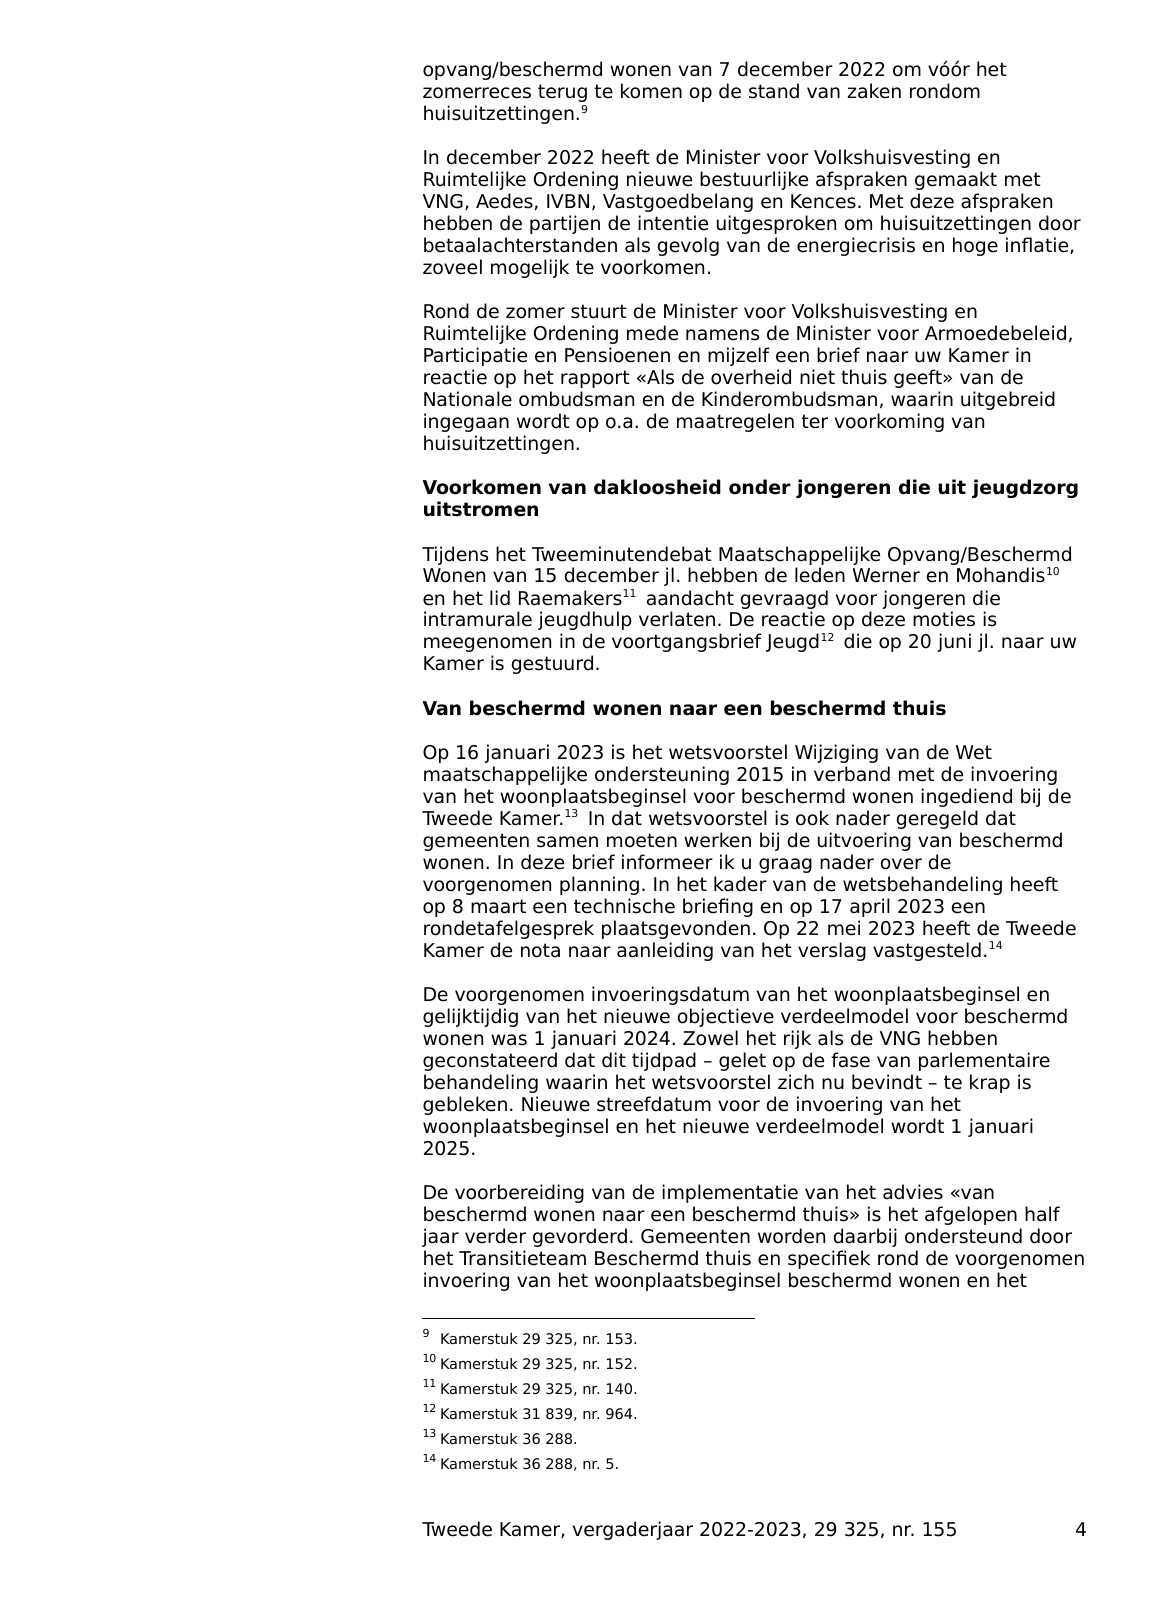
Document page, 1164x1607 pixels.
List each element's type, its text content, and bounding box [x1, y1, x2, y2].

text Op 16 januari 2023 is het wetsvoorstel Wijziging van de Wet maatschappelijke ondersteuning 2015 in verband met de invoering van het woonplaatsbeginsel voor beschermd wonen ingediend bij de Tweede Kamer. In dat wetsvoorstel is ook nader geregeld dat gemeenten samen moeten werken bij de uitvoering van beschermd wonen. In deze brief informeer ik u graag nader over de voorgenomen planning. In het kader van de wetsbehandeling heeft op 8 maart een technische briefing en op 17 april 2023 een rondetafelgesprek plaatsgevonden. Op 22 mei 2023 heeft de Tweede Kamer de nota naar aanleiding van het verslag vastgesteld. [422, 742, 1087, 961]
text In december 2022 heeft de Minister voor Volkshuisvesting en Ruimtelijke Ordening nieuwe bestuurlijke afspraken gemaakt met VNG, Aedes, IVBN, Vastgoedbelang en Kences. Met deze afspraken hebben de partijen de intentie uitgesproken om huisuitzettingen door betaalachterstanden als gevolg van de energiecrisis en hoge inflatie, zoveel mogelijk te voorkomen. [422, 147, 1087, 279]
text De voorgenomen invoeringsdatum van het woonplaatsbeginsel en gelijktijdig van het nieuwe objectieve verdeelmodel voor beschermd wonen was 1 januari 2024. Zowel het rijk als de VNG hebben geconstateerd dat dit tijdpad – gelet op de fase van parlementaire behandeling waarin het wetsvoorstel zich nu bevindt – te krap is gebleken. Nieuwe streefdatum voor de invoering van het woonplaatsbeginsel en het nieuwe verdeelmodel wordt 1 januari 2025. [422, 984, 1087, 1159]
text opvang/beschermd wonen van 7 december 2022 om vóór het zomerreces terug te komen op de stand van zaken rondom huisuitzettingen. [422, 59, 1087, 125]
text Kamerstuk 29 325, nr. 152. [422, 1352, 1087, 1374]
subtitle Van beschermd wonen naar een beschermd thuis [422, 697, 1087, 719]
text De voorbereiding van de implementatie van het advies «van beschermd wonen naar een beschermd thuis» is het afgelopen half jaar verder gevorderd. Gemeenten worden daarbij ondersteund door het Transitieteam Beschermd thuis en specifiek rond de voorgenomen invoering van het woonplaatsbeginsel beschermd wonen en het [422, 1182, 1087, 1292]
text Kamerstuk 29 325, nr. 140. [422, 1377, 1087, 1399]
text Kamerstuk 29 325, nr. 153. [422, 1327, 1087, 1349]
text Rond de zomer stuurt de Minister voor Volkshuisvesting en Ruimtelijke Ordening mede namens de Minister voor Armoedebeleid, Participatie en Pensioenen en mijzelf een brief naar uw Kamer in reactie op het rapport «Als de overheid niet thuis geeft» van de Nationale ombudsman en de Kinderombudsman, waarin uitgebreid ingegaan wordt op o.a. de maatregelen ter voorkoming van huisuitzettingen. [422, 301, 1087, 455]
text Kamerstuk 36 288, nr. 5. [422, 1452, 1087, 1474]
text Kamerstuk 36 288. [422, 1427, 1087, 1449]
text Kamerstuk 31 839, nr. 964. [422, 1402, 1087, 1424]
subtitle Voorkomen van dakloosheid onder jongeren die uit jeugdzorg uitstromen [422, 477, 1087, 521]
text Tijdens het Tweeminutendebat Maatschappelijke Opvang/Beschermd Wonen van 15 december jl. hebben de leden Werner en Mohandis en het lid Raemakers aandacht gevraagd voor jongeren die intramurale jeugdhulp verlaten. De reactie op deze moties is meegenomen in de voortgangsbrief Jeugd die op 20 juni jl. naar uw Kamer is gestuurd. [422, 543, 1087, 675]
